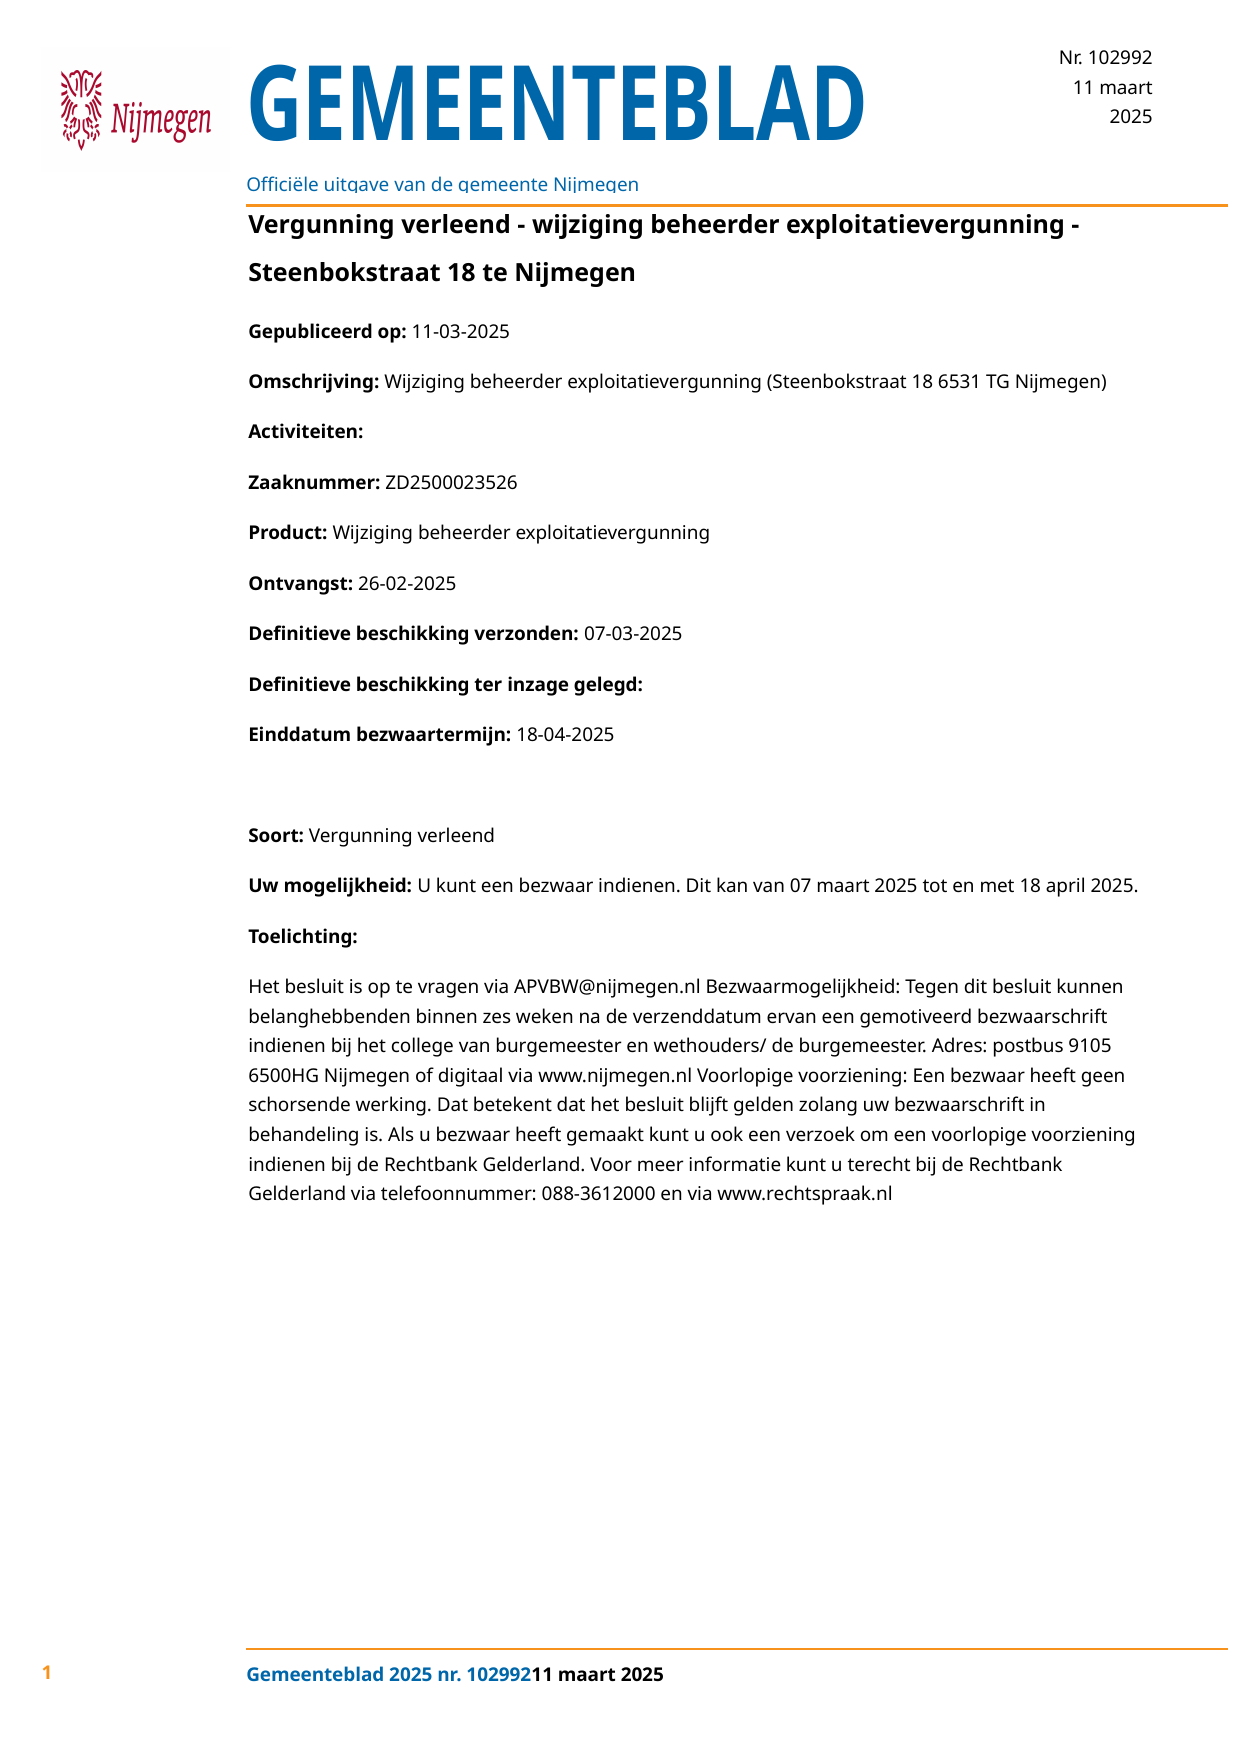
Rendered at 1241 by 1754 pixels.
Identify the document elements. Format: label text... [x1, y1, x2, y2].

text Ontvangst: 26-02-2025 [248, 570, 1152, 596]
text Gepubliceerd op: 11-03-2025 [248, 318, 1152, 344]
text Product: Wijziging beheerder exploitatievergunning [248, 519, 1152, 545]
text Soort: Vergunning verleend [248, 822, 1152, 848]
text Vergunning verleend - wijziging beheerder exploitatievergunning - Steenbokstraat 18 te Nijmegen [248, 207, 1152, 288]
text Definitieve beschikking ter inzage gelegd: [248, 671, 1152, 697]
text Definitieve beschikking verzonden: 07-03-2025 [248, 620, 1152, 646]
text Einddatum bezwaartermijn: 18-04-2025 [248, 721, 1152, 747]
text Zaaknummer: ZD2500023526 [248, 469, 1152, 495]
picture [41, 47, 231, 172]
text Omschrijving: Wijziging beheerder exploitatievergunning (Steenbokstraat 18 6531 TG Nijmegen) [248, 368, 1152, 394]
text Uw mogelijkheid: U kunt een bezwaar indienen. Dit kan van 07 maart 2025 tot en met 18 april 2025. [248, 872, 1152, 898]
text Toelichting: [248, 923, 1152, 949]
text Het besluit is op te vragen via APVBW@nijmegen.nl Bezwaarmogelijkheid: Tegen dit besluit kunnen belanghebbenden binnen zes weken na de verzenddatum ervan een gemotiveerd bezwaarschrift indienen bij het college van burgemeester en wethouders/ de burgemeester. Adres: postbus 9105 6500HG Nijmegen of digitaal via www.nijmegen.nl Voorlopige voorziening: Een bezwaar heeft geen schorsende werking. Dat betekent dat het besluit blijft gelden zolang uw bezwaarschrift in behandeling is. Als u bezwaar heeft gemaakt kunt u ook een verzoek om een voorlopige voorziening indienen bij de Rechtbank Gelderland. Voor meer informatie kunt u terecht bij de Rechtbank Gelderland via telefoonnummer: 088-3612000 en via www.rechtspraak.nl [248, 973, 1152, 1206]
text Activiteiten: [248, 419, 1152, 444]
